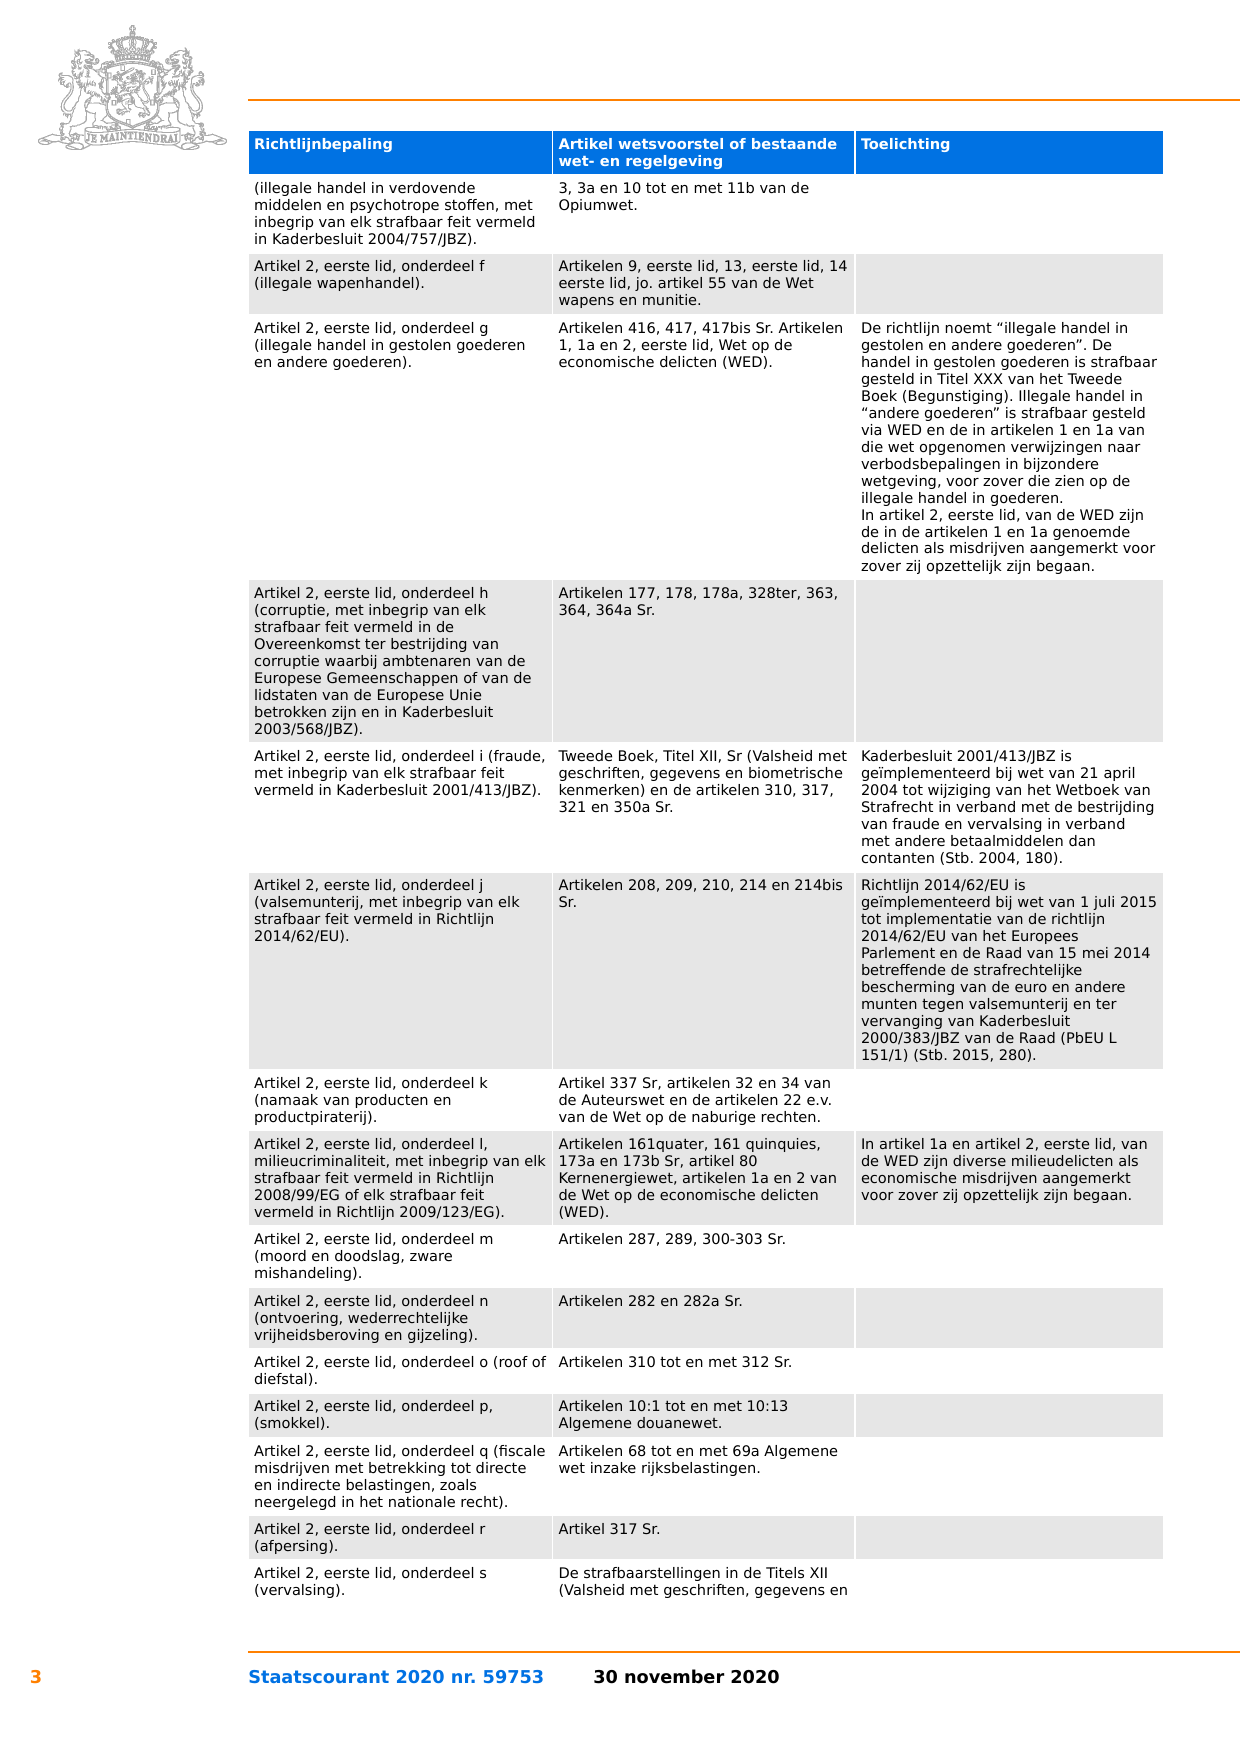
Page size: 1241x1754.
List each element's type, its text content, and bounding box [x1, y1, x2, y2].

table_cell [856, 1438, 1163, 1515]
table_cell [856, 1349, 1163, 1392]
table_cell Artikel 2, eerste lid, onderdeel k (namaak van producten en productpiraterij). [249, 1070, 552, 1130]
table_cell 3, 3a en 10 tot en met 11b van de Opiumwet. [553, 175, 854, 253]
table_cell Artikel 2, eerste lid, onderdeel p, (smokkel). [249, 1394, 552, 1437]
table_header Toelichting [856, 131, 1163, 174]
table_cell Artikel 2, eerste lid, onderdeel f (illegale wapenhandel). [249, 254, 552, 314]
table_cell Artikel 2, eerste lid, onderdeel r (afpersing). [249, 1516, 552, 1559]
table_cell Artikelen 282 en 282a Sr. [553, 1288, 854, 1348]
table_cell Artikel 2, eerste lid, onderdeel n (ontvoering, wederrechtelijke vrijheidsberoving en gijzeling). [249, 1288, 552, 1348]
table_cell Artikelen 10:1 tot en met 10:13 Algemene douanewet. [553, 1394, 854, 1437]
table_cell Artikel 2, eerste lid, onderdeel h (corruptie, met inbegrip van elk strafbaar feit vermeld in de Overeenkomst ter bestrijding van corruptie waarbij ambtenaren van de Europese Gemeenschappen of van de lidstaten van de Europese Unie betrokken zijn en in Kaderbesluit 2003/568/JBZ). [249, 580, 552, 742]
table_cell Artikel 337 Sr, artikelen 32 en 34 van de Auteurswet en de artikelen 22 e.v. van de Wet op de naburige rechten. [553, 1070, 854, 1130]
table_cell Kaderbesluit 2001/413/JBZ is geïmplementeerd bij wet van 21 april 2004 tot wijziging van het Wetboek van Strafrecht in verband met de bestrijding van fraude en vervalsing in verband met andere betaalmiddelen dan contanten (Stb. 2004, 180). [856, 743, 1163, 872]
table_cell Artikel 2, eerste lid, onderdeel i (fraude, met inbegrip van elk strafbaar feit vermeld in Kaderbesluit 2001/413/JBZ). [249, 743, 552, 872]
table_cell Artikel 2, eerste lid, onderdeel j (valsemunterij, met inbegrip van elk strafbaar feit vermeld in Richtlijn 2014/62/EU). [249, 873, 552, 1069]
table_cell Artikel 2, eerste lid, onderdeel s (vervalsing). [249, 1561, 552, 1604]
table_cell [856, 1288, 1163, 1348]
table_cell Artikel 2, eerste lid, onderdeel o (roof of diefstal). [249, 1349, 552, 1392]
table_cell Artikelen 177, 178, 178a, 328ter, 363, 364, 364a Sr. [553, 580, 854, 742]
table_cell Tweede Boek, Titel XII, Sr (Valsheid met geschriften, gegevens en biometrische kenmerken) en de artikelen 310, 317, 321 en 350a Sr. [553, 743, 854, 872]
table_cell De strafbaarstellingen in de Titels XII (Valsheid met geschriften, gegevens en [553, 1561, 854, 1604]
picture [38, 25, 227, 150]
table_cell De richtlijn noemt “illegale handel in gestolen en andere goederen”. De handel in gestolen goederen is strafbaar gesteld in Titel XXX van het Tweede Boek (Begunstiging). Illegale handel in “andere goederen” is strafbaar gesteld via WED en de in artikelen 1 en 1a van die wet opgenomen verwijzingen naar verbodsbepalingen in bijzondere wetgeving, voor zover die zien op de illegale handel in goederen. In artikel 2, eerste lid, van de WED zijn de in de artikelen 1 en 1a genoemde delicten als misdrijven aangemerkt voor zover zij opzettelijk zijn begaan. [856, 315, 1163, 579]
table_cell [856, 1070, 1163, 1130]
table_cell [856, 1561, 1163, 1604]
table_cell Artikelen 310 tot en met 312 Sr. [553, 1349, 854, 1392]
table_cell [856, 1226, 1163, 1287]
table_cell In artikel 1a en artikel 2, eerste lid, van de WED zijn diverse milieudelicten als economische misdrijven aangemerkt voor zover zij opzettelijk zijn begaan. [856, 1131, 1163, 1225]
table_header Artikel wetsvoorstel of bestaande wet- en regelgeving [553, 131, 854, 174]
table_cell (illegale handel in verdovende middelen en psychotrope stoffen, met inbegrip van elk strafbaar feit vermeld in Kaderbesluit 2004/757/JBZ). [249, 175, 552, 253]
table_cell Artikelen 161quater, 161 quinquies, 173a en 173b Sr, artikel 80 Kernenergiewet, artikelen 1a en 2 van de Wet op de economische delicten (WED). [553, 1131, 854, 1225]
table_cell Artikelen 208, 209, 210, 214 en 214bis Sr. [553, 873, 854, 1069]
table_cell [856, 1394, 1163, 1437]
table_cell [856, 1516, 1163, 1559]
table_cell Artikelen 9, eerste lid, 13, eerste lid, 14 eerste lid, jo. artikel 55 van de Wet wapens en munitie. [553, 254, 854, 314]
table_cell Artikelen 287, 289, 300-303 Sr. [553, 1226, 854, 1287]
table_cell [856, 254, 1163, 314]
table_cell [856, 580, 1163, 742]
table_cell Artikelen 68 tot en met 69a Algemene wet inzake rijksbelastingen. [553, 1438, 854, 1515]
table_cell Artikel 2, eerste lid, onderdeel m (moord en doodslag, zware mishandeling). [249, 1226, 552, 1287]
table_header Richtlijnbepaling [249, 131, 552, 174]
table_cell Artikel 2, eerste lid, onderdeel g (illegale handel in gestolen goederen en andere goederen). [249, 315, 552, 579]
table_cell [856, 175, 1163, 253]
table_cell Artikel 2, eerste lid, onderdeel q (fiscale misdrijven met betrekking tot directe en indirecte belastingen, zoals neergelegd in het nationale recht). [249, 1438, 552, 1515]
table_cell Artikelen 416, 417, 417bis Sr. Artikelen 1, 1a en 2, eerste lid, Wet op de economische delicten (WED). [553, 315, 854, 579]
table_cell Artikel 2, eerste lid, onderdeel l, milieucriminaliteit, met inbegrip van elk strafbaar feit vermeld in Richtlijn 2008/99/EG of elk strafbaar feit vermeld in Richtlijn 2009/123/EG). [249, 1131, 552, 1225]
table_cell Artikel 317 Sr. [553, 1516, 854, 1559]
table_cell Richtlijn 2014/62/EU is geïmplementeerd bij wet van 1 juli 2015 tot implementatie van de richtlijn 2014/62/EU van het Europees Parlement en de Raad van 15 mei 2014 betreffende de strafrechtelijke bescherming van de euro en andere munten tegen valsemunterij en ter vervanging van Kaderbesluit 2000/383/JBZ van de Raad (PbEU L 151/1) (Stb. 2015, 280). [856, 873, 1163, 1069]
